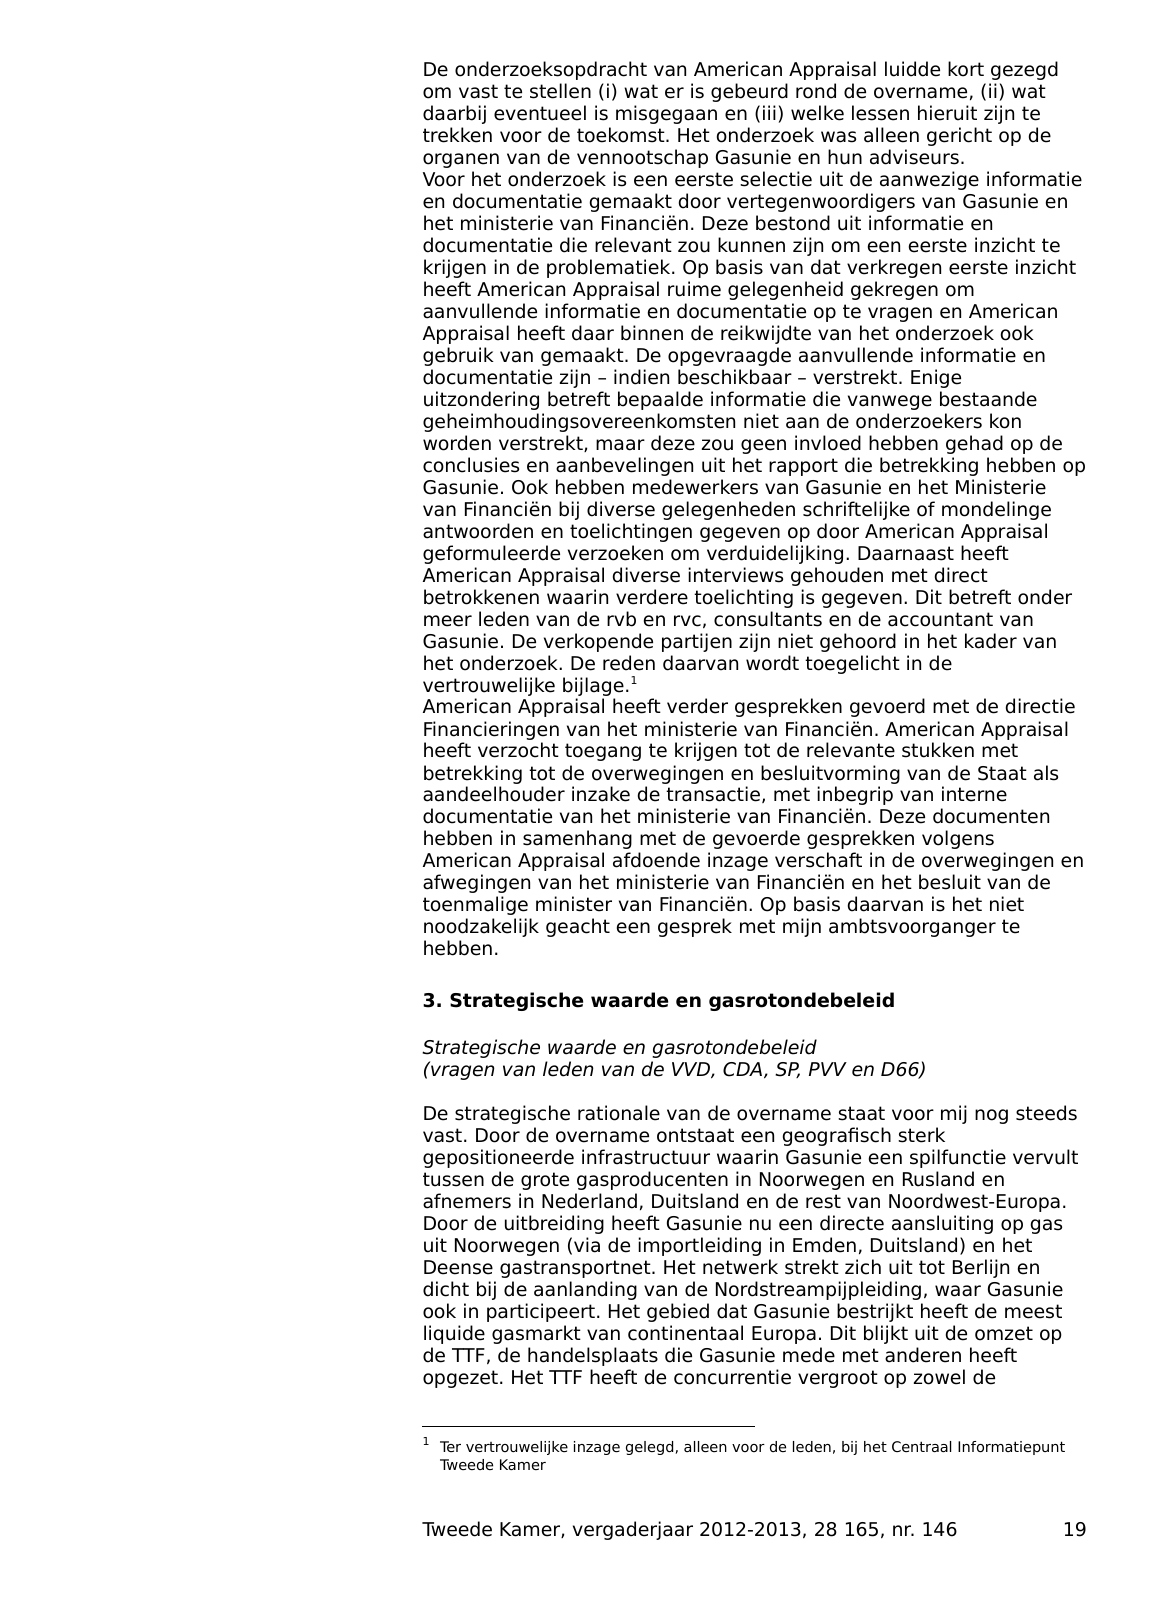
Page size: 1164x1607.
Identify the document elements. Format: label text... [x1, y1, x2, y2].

text De strategische rationale van de overname staat voor mij nog steeds vast. Door de overname ontstaat een geografisch sterk gepositioneerde infrastructuur waarin Gasunie een spilfunctie vervult tussen de grote gasproducenten in Noorwegen en Rusland en afnemers in Nederland, Duitsland en de rest van Noordwest-Europa. Door de uitbreiding heeft Gasunie nu een directe aansluiting op gas uit Noorwegen (via de importleiding in Emden, Duitsland) en het Deense gastransportnet. Het netwerk strekt zich uit tot Berlijn en dicht bij de aanlanding van de Nordstreampijpleiding, waar Gasunie ook in participeert. Het gebied dat Gasunie bestrijkt heeft de meest liquide gasmarkt van continentaal Europa. Dit blijkt uit de omzet op de TTF, de handelsplaats die Gasunie mede met anderen heeft opgezet. Het TTF heeft de concurrentie vergroot op zowel de [422, 1103, 1087, 1389]
text Ter vertrouwelijke inzage gelegd, alleen voor de leden, bij het Centraal Informatiepunt Tweede Kamer [422, 1435, 1087, 1474]
text Strategische waarde en gasrotondebeleid [422, 1037, 1087, 1059]
text American Appraisal heeft verder gesprekken gevoerd met de directie Financieringen van het ministerie van Financiën. American Appraisal heeft verzocht toegang te krijgen tot de relevante stukken met betrekking tot de overwegingen en besluitvorming van de Staat als aandeelhouder inzake de transactie, met inbegrip van interne documentatie van het ministerie van Financiën. Deze documenten hebben in samenhang met de gevoerde gesprekken volgens American Appraisal afdoende inzage verschaft in de overwegingen en afwegingen van het ministerie van Financiën en het besluit van de toenmalige minister van Financiën. Op basis daarvan is het niet noodzakelijk geacht een gesprek met mijn ambtsvoorganger te hebben. [422, 696, 1087, 960]
text Voor het onderzoek is een eerste selectie uit de aanwezige informatie en documentatie gemaakt door vertegenwoordigers van Gasunie en het ministerie van Financiën. Deze bestond uit informatie en documentatie die relevant zou kunnen zijn om een eerste inzicht te krijgen in de problematiek. Op basis van dat verkregen eerste inzicht heeft American Appraisal ruime gelegenheid gekregen om aanvullende informatie en documentatie op te vragen en American Appraisal heeft daar binnen de reikwijdte van het onderzoek ook gebruik van gemaakt. De opgevraagde aanvullende informatie en documentatie zijn – indien beschikbaar – verstrekt. Enige uitzondering betreft bepaalde informatie die vanwege bestaande geheimhoudingsovereenkomsten niet aan de onderzoekers kon worden verstrekt, maar deze zou geen invloed hebben gehad op de conclusies en aanbevelingen uit het rapport die betrekking hebben op Gasunie. Ook hebben medewerkers van Gasunie en het Ministerie van Financiën bij diverse gelegenheden schriftelijke of mondelinge antwoorden en toelichtingen gegeven op door American Appraisal geformuleerde verzoeken om verduidelijking. Daarnaast heeft American Appraisal diverse interviews gehouden met direct betrokkenen waarin verdere toelichting is gegeven. Dit betreft onder meer leden van de rvb en rvc, consultants en de accountant van Gasunie. De verkopende partijen zijn niet gehoord in het kader van het onderzoek. De reden daarvan wordt toegelicht in de vertrouwelijke bijlage. [422, 169, 1087, 696]
text (vragen van leden van de VVD, CDA, SP, PVV en D66) [422, 1059, 1087, 1081]
subtitle 3. Strategische waarde en gasrotondebeleid [422, 990, 1087, 1012]
text De onderzoeksopdracht van American Appraisal luidde kort gezegd om vast te stellen (i) wat er is gebeurd rond de overname, (ii) wat daarbij eventueel is misgegaan en (iii) welke lessen hieruit zijn te trekken voor de toekomst. Het onderzoek was alleen gericht op de organen van de vennootschap Gasunie en hun adviseurs. [422, 59, 1087, 169]
